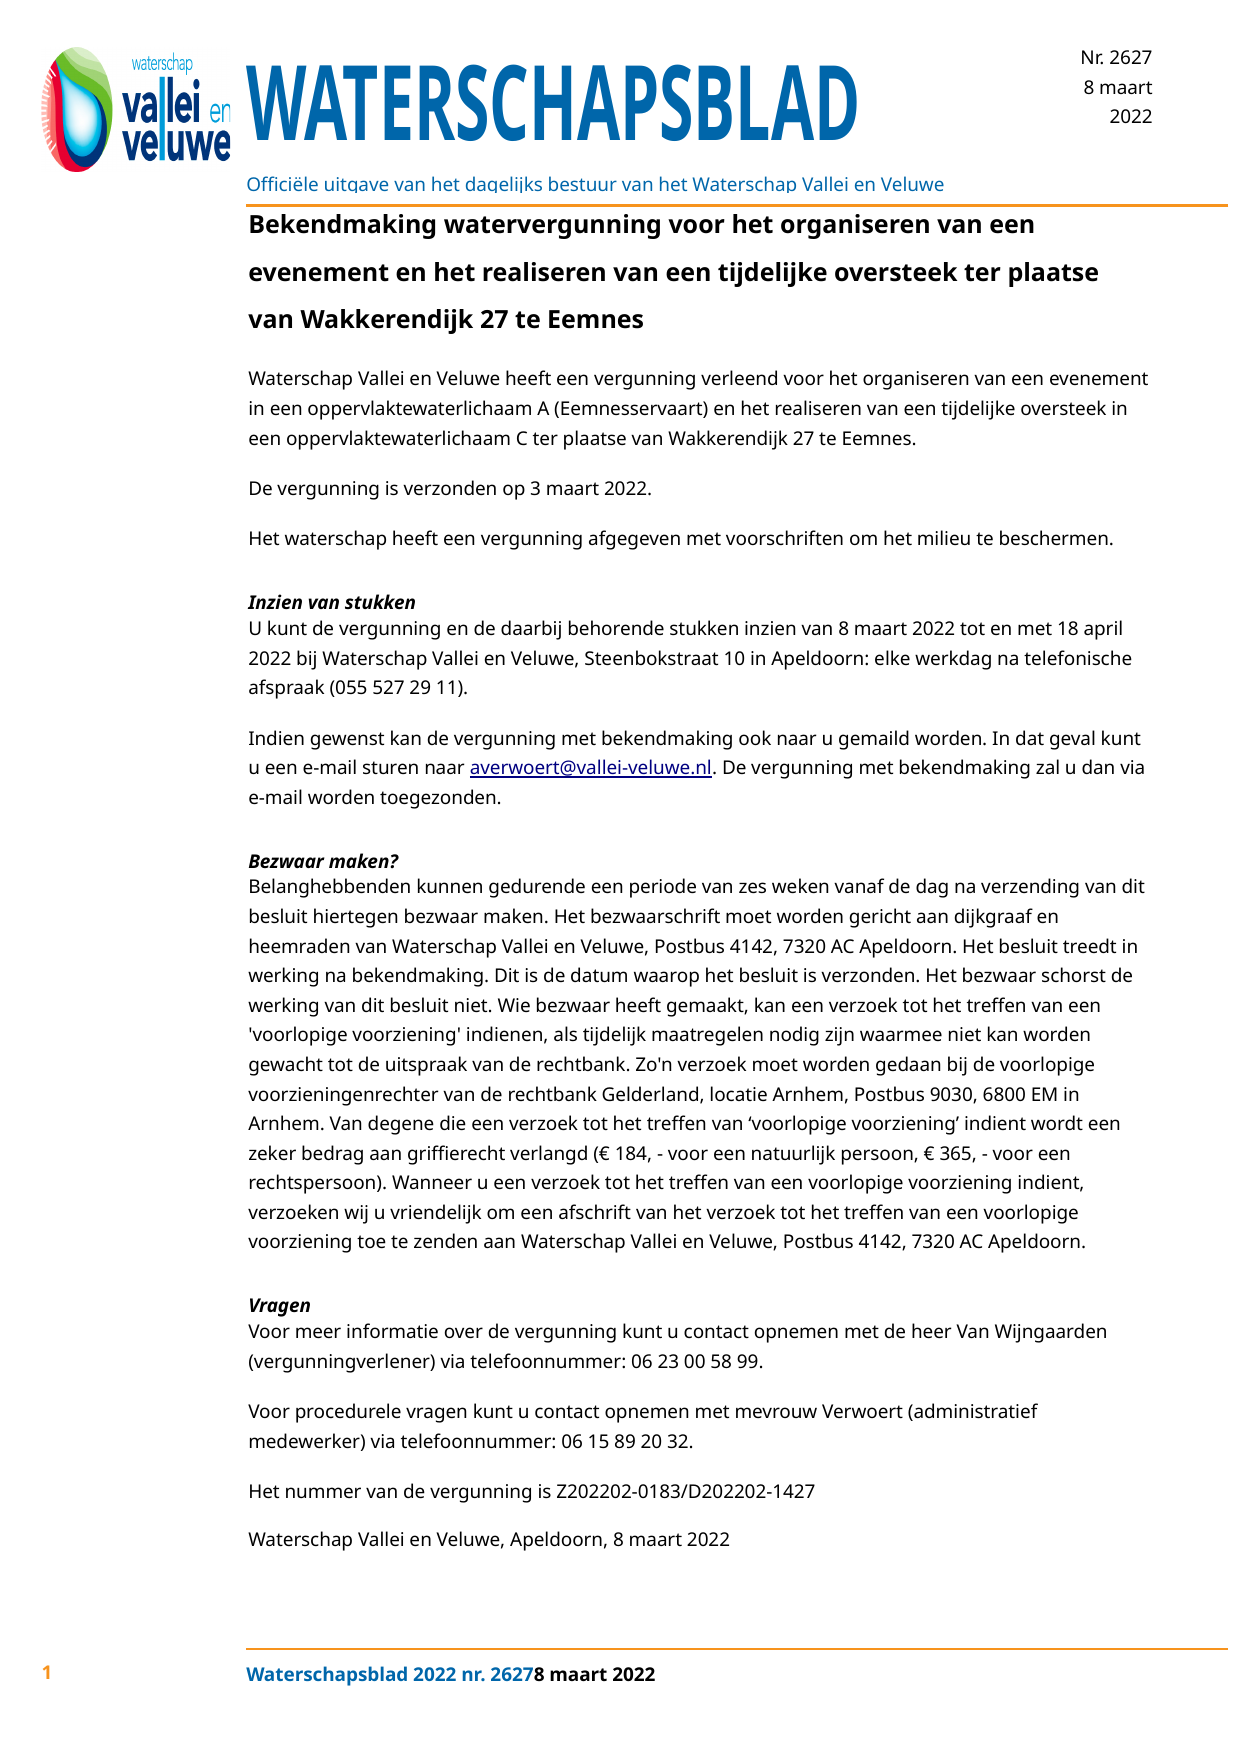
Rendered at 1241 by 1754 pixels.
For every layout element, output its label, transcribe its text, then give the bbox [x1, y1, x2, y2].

text Belanghebbenden kunnen gedurende een periode van zes weken vanaf de dag na verzending van dit besluit hiertegen bezwaar maken. Het bezwaarschrift moet worden gericht aan dijkgraaf en heemraden van Waterschap Vallei en Veluwe, Postbus 4142, 7320 AC Apeldoorn. Het besluit treedt in werking na bekendmaking. Dit is de datum waarop het besluit is verzonden. Het bezwaar schorst de werking van dit besluit niet. Wie bezwaar heeft gemaakt, kan een verzoek tot het treffen van een 'voorlopige voorziening' indienen, als tijdelijk maatregelen nodig zijn waarmee niet kan worden gewacht tot de uitspraak van de rechtbank. Zo'n verzoek moet worden gedaan bij de voorlopige voorzieningenrechter van de rechtbank Gelderland, locatie Arnhem, Postbus 9030, 6800 EM in Arnhem. Van degene die een verzoek tot het treffen van ‘voorlopige voorziening’ indient wordt een zeker bedrag aan griffierecht verlangd (€ 184, - voor een natuurlijk persoon, € 365, - voor een rechtspersoon). Wanneer u een verzoek tot het treffen van een voorlopige voorziening indient, verzoeken wij u vriendelijk om een afschrift van het verzoek tot het treffen van een voorlopige voorziening toe te zenden aan Waterschap Vallei en Veluwe, Postbus 4142, 7320 AC Apeldoorn. [248, 874, 1152, 1254]
text Vragen [248, 1293, 1152, 1318]
text Inzien van stukken [248, 589, 1152, 615]
text Indien gewenst kan de vergunning met bekendmaking ook naar u gemaild worden. In dat geval kunt u een e-mail sturen naar averwoert@vallei-veluwe.nl. De vergunning met bekendmaking zal u dan via e-mail worden toegezonden. [248, 725, 1152, 810]
text Het nummer van de vergunning is Z202202-0183/D202202-1427 [248, 1478, 1152, 1504]
picture [41, 47, 231, 172]
text Bezwaar maken? [248, 848, 1152, 874]
text Bekendmaking watervergunning voor het organiseren van een evenement en het realiseren van een tijdelijke oversteek ter plaatse van Wakkerendijk 27 te Eemnes [248, 207, 1152, 336]
text Voor meer informatie over de vergunning kunt u contact opnemen met de heer Van Wijngaarden (vergunningverlener) via telefoonnummer: 06 23 00 58 99. [248, 1318, 1152, 1374]
text Waterschap Vallei en Veluwe heeft een vergunning verleend voor het organiseren van een evenement in een oppervlaktewaterlichaam A (Eemnesservaart) en het realiseren van een tijdelijke oversteek in een oppervlaktewaterlichaam C ter plaatse van Wakkerendijk 27 te Eemnes. [248, 366, 1152, 450]
text U kunt de vergunning en de daarbij behorende stukken inzien van 8 maart 2022 tot en met 18 april 2022 bij Waterschap Vallei en Veluwe, Steenbokstraat 10 in Apeldoorn: elke werkdag na telefonische afspraak (055 527 29 11). [248, 615, 1152, 700]
text Het waterschap heeft een vergunning afgegeven met voorschriften om het milieu te beschermen. [248, 526, 1152, 551]
text Waterschap Vallei en Veluwe, Apeldoorn, 8 maart 2022 [248, 1526, 1152, 1552]
text Voor procedurele vragen kunt u contact opnemen met mevrouw Verwoert (administratief medewerker) via telefoonnummer: 06 15 89 20 32. [248, 1398, 1152, 1454]
text De vergunning is verzonden op 3 maart 2022. [248, 475, 1152, 501]
